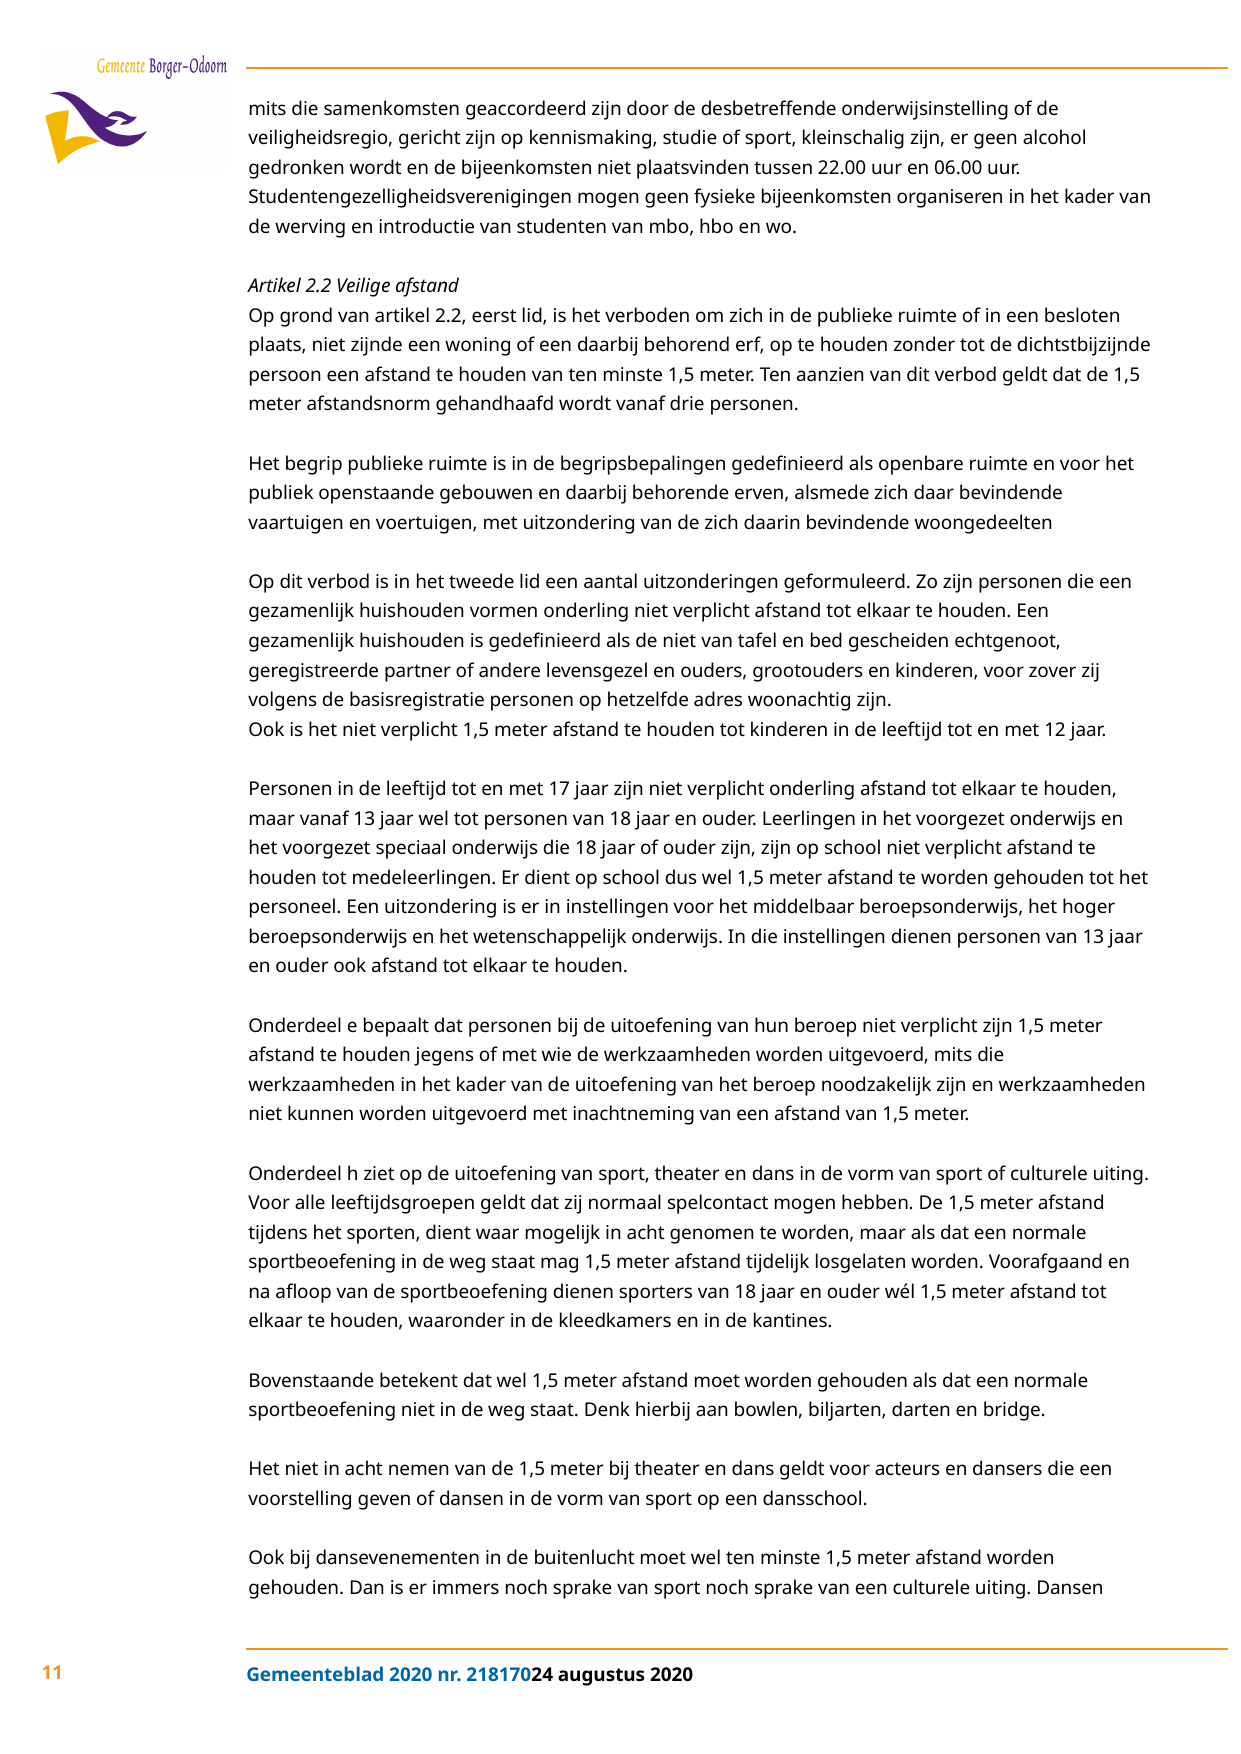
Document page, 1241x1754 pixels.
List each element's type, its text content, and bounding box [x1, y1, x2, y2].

picture [41, 47, 231, 172]
text Onderdeel e bepaalt dat personen bij de uitoefening van hun beroep niet verplicht zijn 1,5 meter afstand te houden jegens of met wie de werkzaamheden worden uitgevoerd, mits die werkzaamheden in het kader van de uitoefening van het beroep noodzakelijk zijn en werkzaamheden niet kunnen worden uitgevoerd met inachtneming van een afstand van 1,5 meter. [248, 1012, 1152, 1126]
text Artikel 2.2 Veilige afstand [248, 272, 1152, 298]
text Ook bij dansevenementen in de buitenlucht moet wel ten minste 1,5 meter afstand worden gehouden. Dan is er immers noch sprake van sport noch sprake van een culturele uiting. Dansen [248, 1544, 1152, 1600]
text Ook is het niet verplicht 1,5 meter afstand te houden tot kinderen in de leeftijd tot en met 12 jaar. [248, 716, 1152, 742]
text Onderdeel h ziet op de uitoefening van sport, theater en dans in de vorm van sport of culturele uiting. Voor alle leeftijdsgroepen geldt dat zij normaal spelcontact mogen hebben. De 1,5 meter afstand tijdens het sporten, dient waar mogelijk in acht genomen te worden, maar als dat een normale sportbeoefening in de weg staat mag 1,5 meter afstand tijdelijk losgelaten worden. Voorafgaand en na afloop van de sportbeoefening dienen sporters van 18 jaar en ouder wél 1,5 meter afstand tot elkaar te houden, waaronder in de kleedkamers en in de kantines. [248, 1160, 1152, 1333]
text Op dit verbod is in het tweede lid een aantal uitzonderingen geformuleerd. Zo zijn personen die een gezamenlijk huishouden vormen onderling niet verplicht afstand tot elkaar te houden. Een gezamenlijk huishouden is gedefinieerd als de niet van tafel en bed gescheiden echtgenoot, geregistreerde partner of andere levensgezel en ouders, grootouders en kinderen, voor zover zij volgens de basisregistratie personen op hetzelfde adres woonachtig zijn. [248, 568, 1152, 712]
text Het niet in acht nemen van de 1,5 meter bij theater en dans geldt voor acteurs en dansers die een voorstelling geven of dansen in de vorm van sport op een dansschool. [248, 1456, 1152, 1511]
text Op grond van artikel 2.2, eerst lid, is het verboden om zich in de publieke ruimte of in een besloten plaats, niet zijnde een woning of een daarbij behorend erf, op te houden zonder tot de dichtstbijzijnde persoon een afstand te houden van ten minste 1,5 meter. Ten aanzien van dit verbod geldt dat de 1,5 meter afstandsnorm gehandhaafd wordt vanaf drie personen. [248, 302, 1152, 416]
text Personen in de leeftijd tot en met 17 jaar zijn niet verplicht onderling afstand tot elkaar te houden, maar vanaf 13 jaar wel tot personen van 18 jaar en ouder. Leerlingen in het voorgezet onderwijs en het voorgezet speciaal onderwijs die 18 jaar of ouder zijn, zijn op school niet verplicht afstand te houden tot medeleerlingen. Er dient op school dus wel 1,5 meter afstand te worden gehouden tot het personeel. Een uitzondering is er in instellingen voor het middelbaar beroepsonderwijs, het hoger beroepsonderwijs en het wetenschappelijk onderwijs. In die instellingen dienen personen van 13 jaar en ouder ook afstand tot elkaar te houden. [248, 775, 1152, 978]
text Bovenstaande betekent dat wel 1,5 meter afstand moet worden gehouden als dat een normale sportbeoefening niet in de weg staat. Denk hierbij aan bowlen, biljarten, darten en bridge. [248, 1367, 1152, 1422]
text mits die samenkomsten geaccordeerd zijn door de desbetreffende onderwijsinstelling of de veiligheidsregio, gericht zijn op kennismaking, studie of sport, kleinschalig zijn, er geen alcohol gedronken wordt en de bijeenkomsten niet plaatsvinden tussen 22.00 uur en 06.00 uur. Studentengezelligheidsverenigingen mogen geen fysieke bijeenkomsten organiseren in het kader van de werving en introductie van studenten van mbo, hbo en wo. [248, 95, 1152, 239]
text Het begrip publieke ruimte is in de begripsbepalingen gedefinieerd als openbare ruimte en voor het publiek openstaande gebouwen en daarbij behorende erven, alsmede zich daar bevindende vaartuigen en voertuigen, met uitzondering van de zich daarin bevindende woongedeelten [248, 450, 1152, 535]
